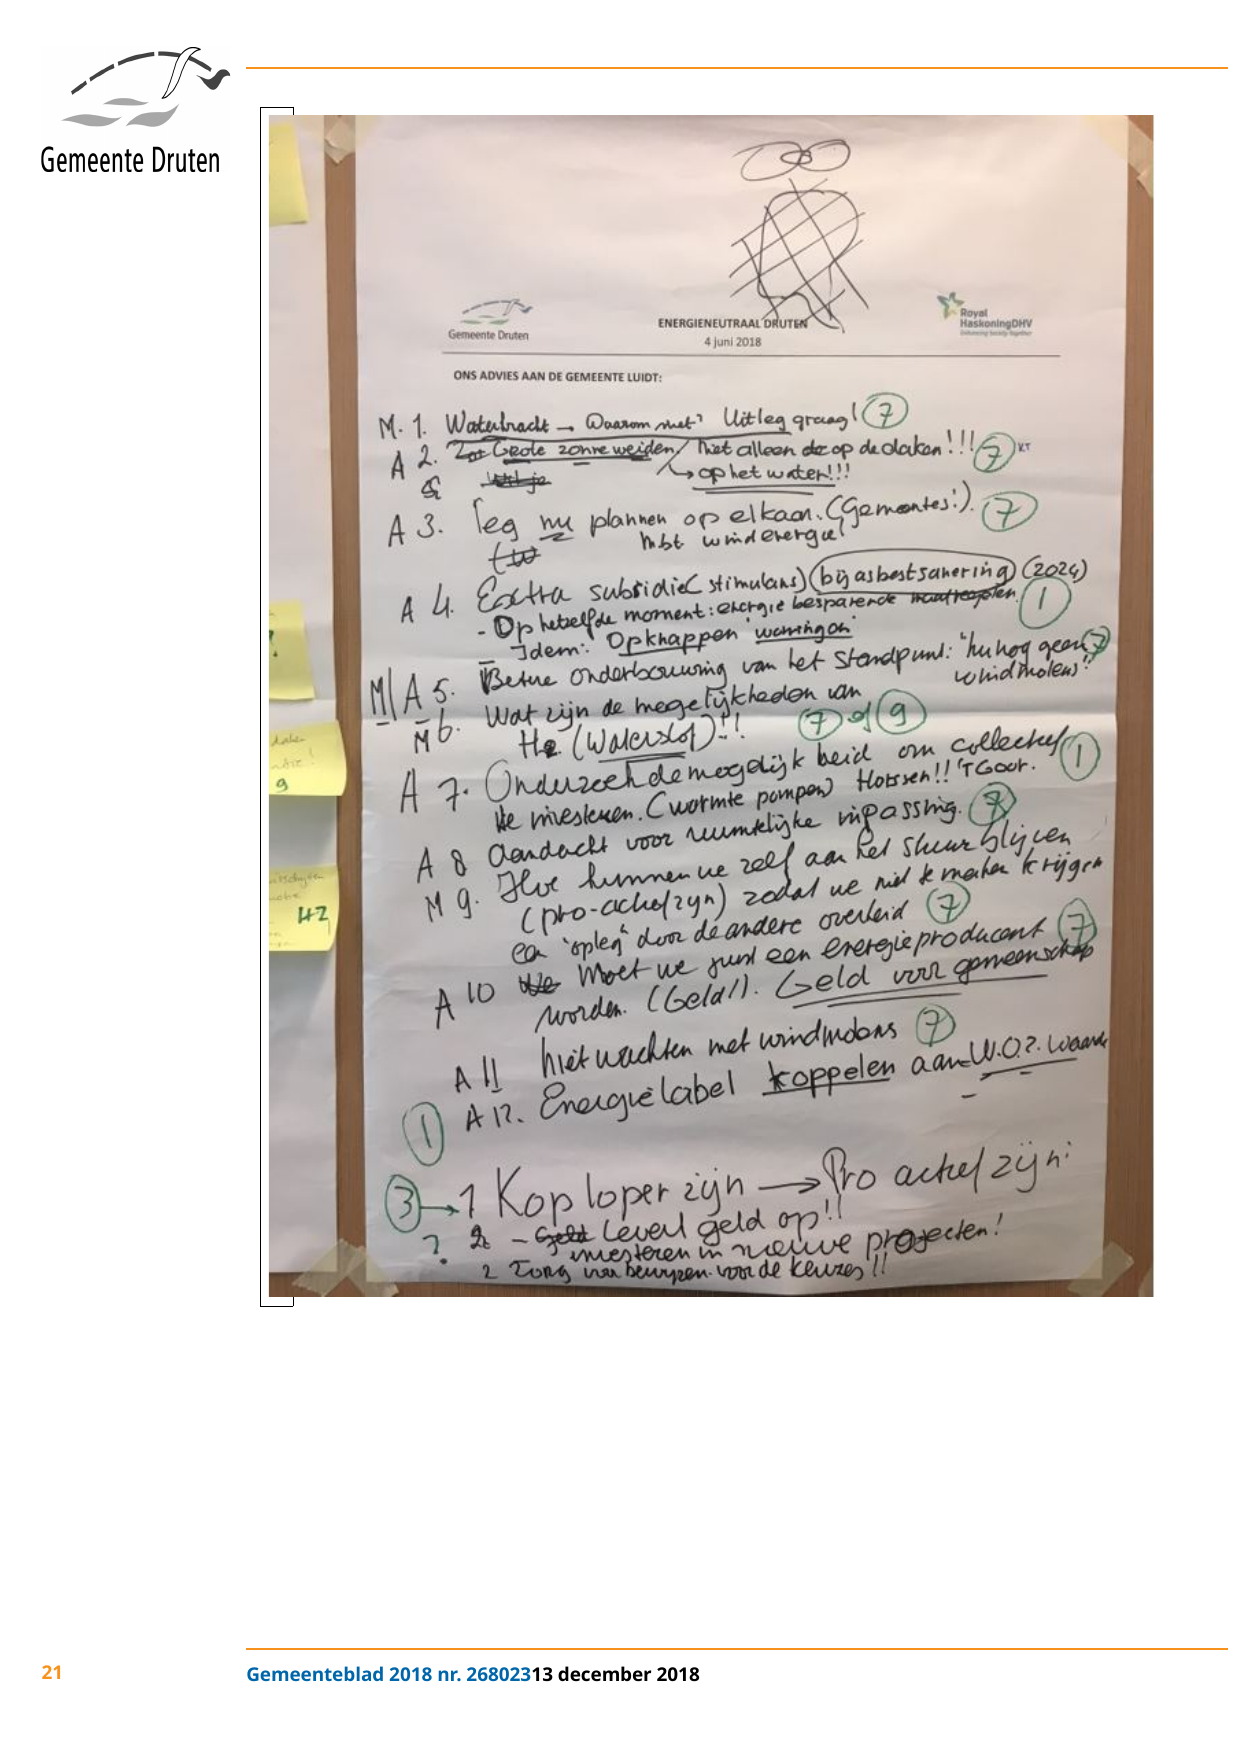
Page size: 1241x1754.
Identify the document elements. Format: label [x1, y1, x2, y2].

picture [268, 115, 1155, 1297]
picture [41, 47, 231, 172]
